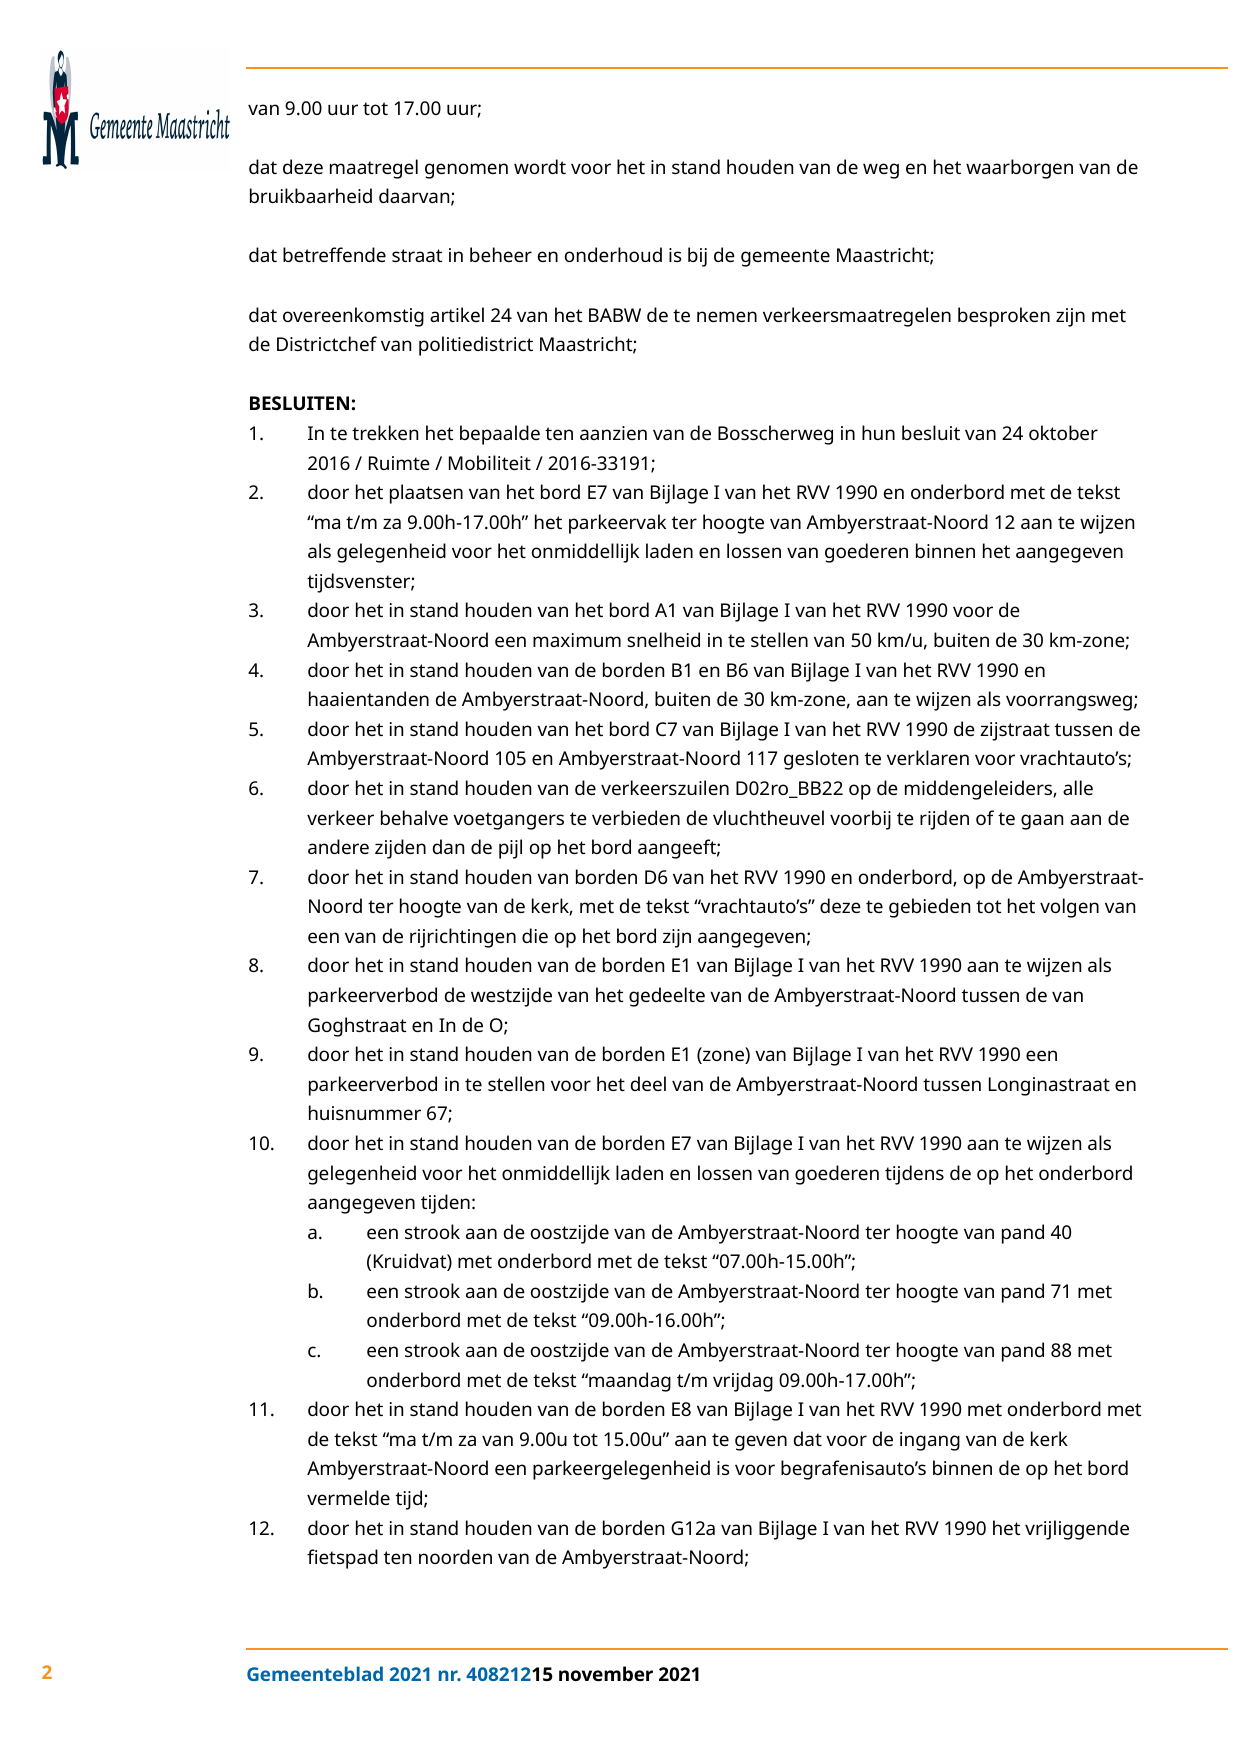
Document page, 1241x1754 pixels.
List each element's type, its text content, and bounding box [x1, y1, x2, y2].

text BESLUITEN: [248, 391, 1152, 416]
list een strook aan de oostzijde van de Ambyerstraat-Noord ter hoogte van pand 88 met onderbord met de tekst “maandag t/m vrijdag 09.00h-17.00h”; [307, 1337, 1152, 1393]
text van 9.00 uur tot 17.00 uur; [248, 95, 1152, 121]
text dat betreffende straat in beheer en onderhoud is bij de gemeente Maastricht; [248, 243, 1152, 268]
list door het in stand houden van de verkeerszuilen D02ro_BB22 op de middengeleiders, alle verkeer behalve voetgangers te verbieden de vluchtheuvel voorbij te rijden of te gaan aan de andere zijden dan de pijl op het bord aangeeft; [248, 775, 1152, 860]
text dat overeenkomstig artikel 24 van het BABW de te nemen verkeersmaatregelen besproken zijn met de Districtchef van politiedistrict Maastricht; [248, 302, 1152, 357]
list door het in stand houden van borden D6 van het RVV 1990 en onderbord, op de Ambyerstraat-Noord ter hoogte van de kerk, met de tekst “vrachtauto’s” deze te gebieden tot het volgen van een van de rijrichtingen die op het bord zijn aangegeven; [248, 864, 1152, 949]
list door het plaatsen van het bord E7 van Bijlage I van het RVV 1990 en onderbord met de tekst “ma t/m za 9.00h-17.00h” het parkeervak ter hoogte van Ambyerstraat-Noord 12 aan te wijzen als gelegenheid voor het onmiddellijk laden en lossen van goederen binnen het aangegeven tijdsvenster; [248, 479, 1152, 594]
list In te trekken het bepaalde ten aanzien van de Bosscherweg in hun besluit van 24 oktober 2016 / Ruimte / Mobiliteit / 2016-33191; [248, 420, 1152, 476]
list door het in stand houden van de borden E1 (zone) van Bijlage I van het RVV 1990 een parkeerverbod in te stellen voor het deel van de Ambyerstraat-Noord tussen Longinastraat en huisnummer 67; [248, 1041, 1152, 1126]
list door het in stand houden van de borden B1 en B6 van Bijlage I van het RVV 1990 en haaientanden de Ambyerstraat-Noord, buiten de 30 km-zone, aan te wijzen als voorrangsweg; [248, 657, 1152, 712]
list door het in stand houden van het bord C7 van Bijlage I van het RVV 1990 de zijstraat tussen de Ambyerstraat-Noord 105 en Ambyerstraat-Noord 117 gesloten te verklaren voor vrachtauto’s; [248, 716, 1152, 771]
list een strook aan de oostzijde van de Ambyerstraat-Noord ter hoogte van pand 71 met onderbord met de tekst “09.00h-16.00h”; [307, 1278, 1152, 1333]
picture [41, 47, 231, 172]
list door het in stand houden van de borden E7 van Bijlage I van het RVV 1990 aan te wijzen als gelegenheid voor het onmiddellijk laden en lossen van goederen tijdens de op het onderbord aangegeven tijden: [248, 1130, 1152, 1215]
text dat deze maatregel genomen wordt voor het in stand houden van de weg en het waarborgen van de bruikbaarheid daarvan; [248, 154, 1152, 209]
list door het in stand houden van de borden E8 van Bijlage I van het RVV 1990 met onderbord met de tekst “ma t/m za van 9.00u tot 15.00u” aan te geven dat voor de ingang van de kerk Ambyerstraat-Noord een parkeergelegenheid is voor begrafenisauto’s binnen de op het bord vermelde tijd; [248, 1396, 1152, 1511]
list door het in stand houden van de borden G12a van Bijlage I van het RVV 1990 het vrijliggende fietspad ten noorden van de Ambyerstraat-Noord; [248, 1515, 1152, 1570]
list door het in stand houden van het bord A1 van Bijlage I van het RVV 1990 voor de Ambyerstraat-Noord een maximum snelheid in te stellen van 50 km/u, buiten de 30 km-zone; [248, 598, 1152, 653]
list een strook aan de oostzijde van de Ambyerstraat-Noord ter hoogte van pand 40 (Kruidvat) met onderbord met de tekst “07.00h-15.00h”; [307, 1219, 1152, 1274]
list door het in stand houden van de borden E1 van Bijlage I van het RVV 1990 aan te wijzen als parkeerverbod de westzijde van het gedeelte van de Ambyerstraat-Noord tussen de van Goghstraat en In de O; [248, 953, 1152, 1038]
